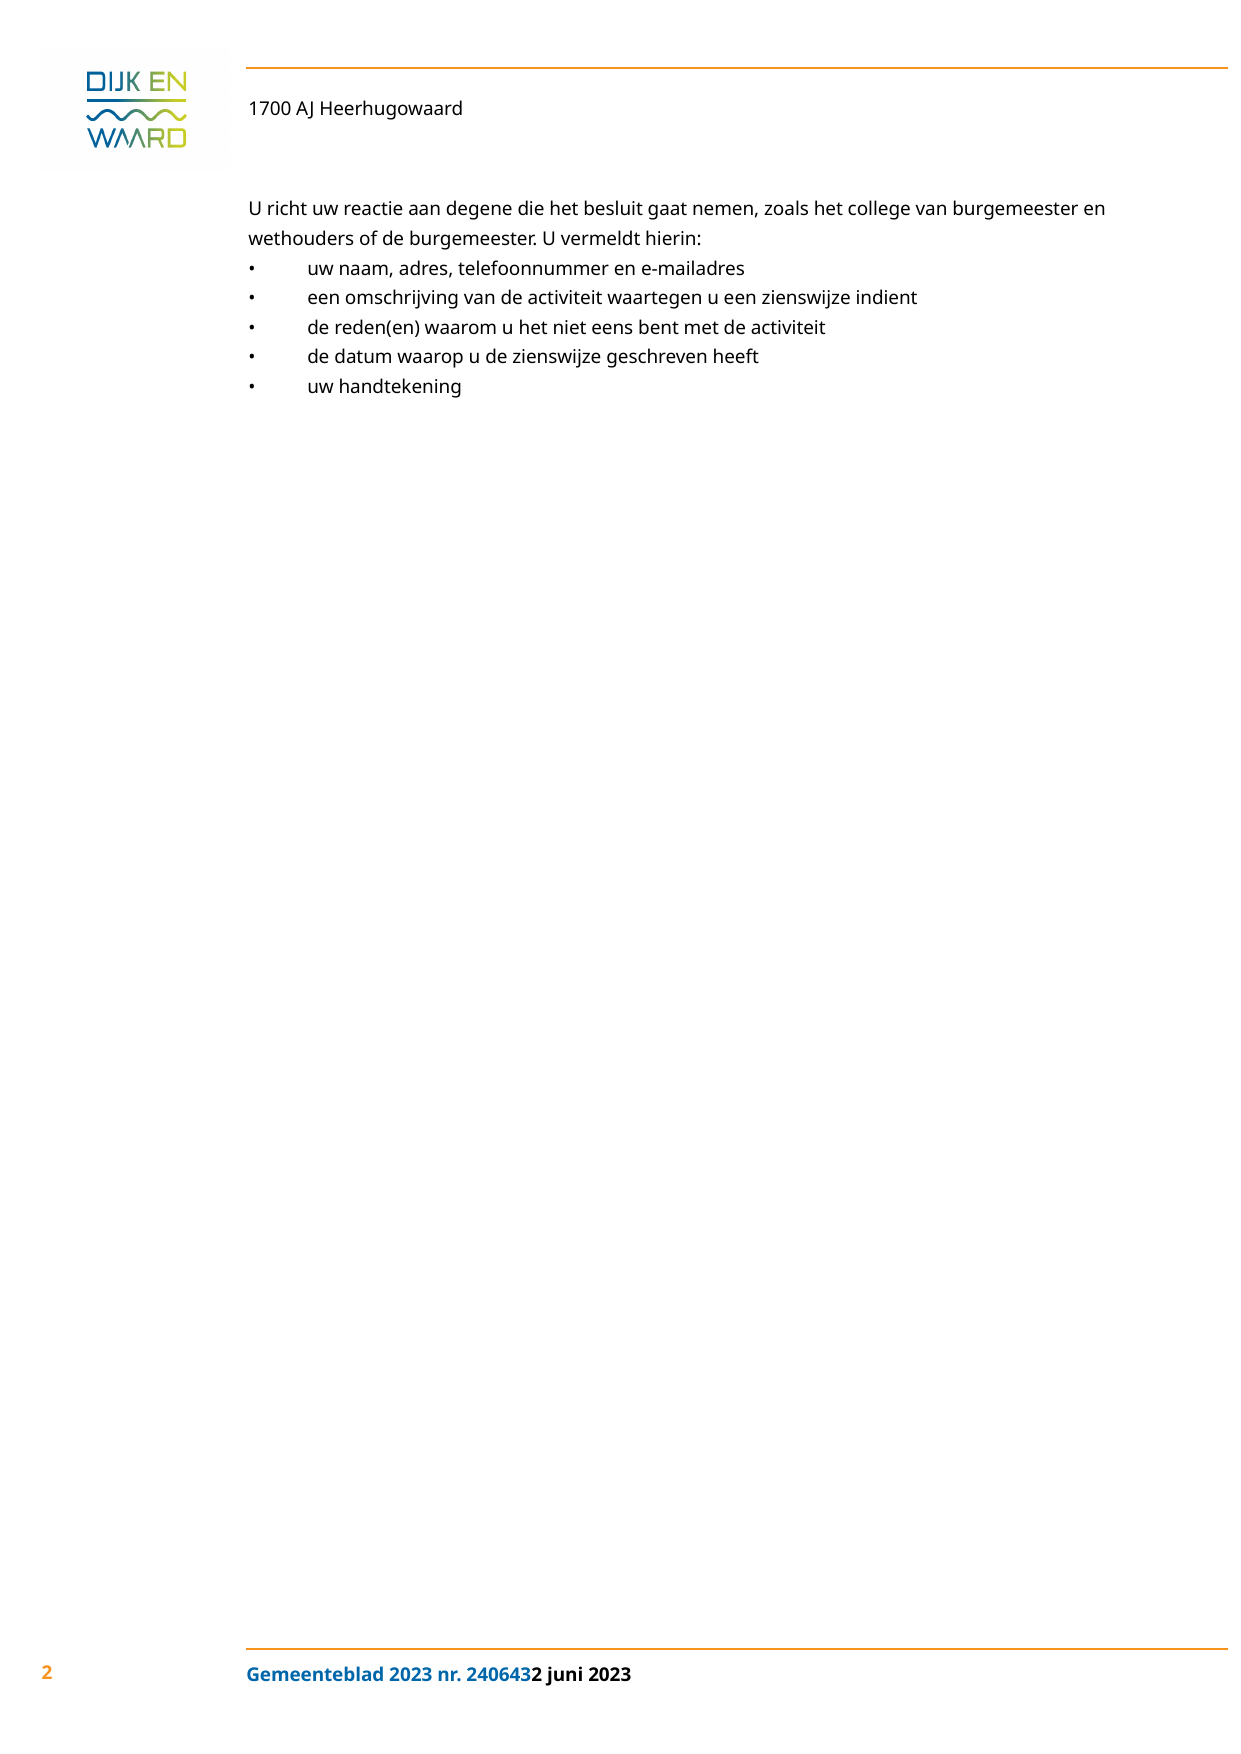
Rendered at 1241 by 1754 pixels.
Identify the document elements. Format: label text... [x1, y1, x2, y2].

list de datum waarop u de zienswijze geschreven heeft [248, 343, 1152, 369]
list een omschrijving van de activiteit waartegen u een zienswijze indient [248, 284, 1152, 310]
text 1700 AJ Heerhugowaard [248, 95, 1152, 121]
list de reden(en) waarom u het niet eens bent met de activiteit [248, 314, 1152, 340]
picture [41, 47, 231, 172]
list uw handtekening [248, 373, 1152, 399]
text U richt uw reactie aan degene die het besluit gaat nemen, zoals het college van burgemeester en wethouders of de burgemeester. U vermeldt hierin: [248, 196, 1152, 251]
list uw naam, adres, telefoonnummer en e-mailadres [248, 255, 1152, 281]
